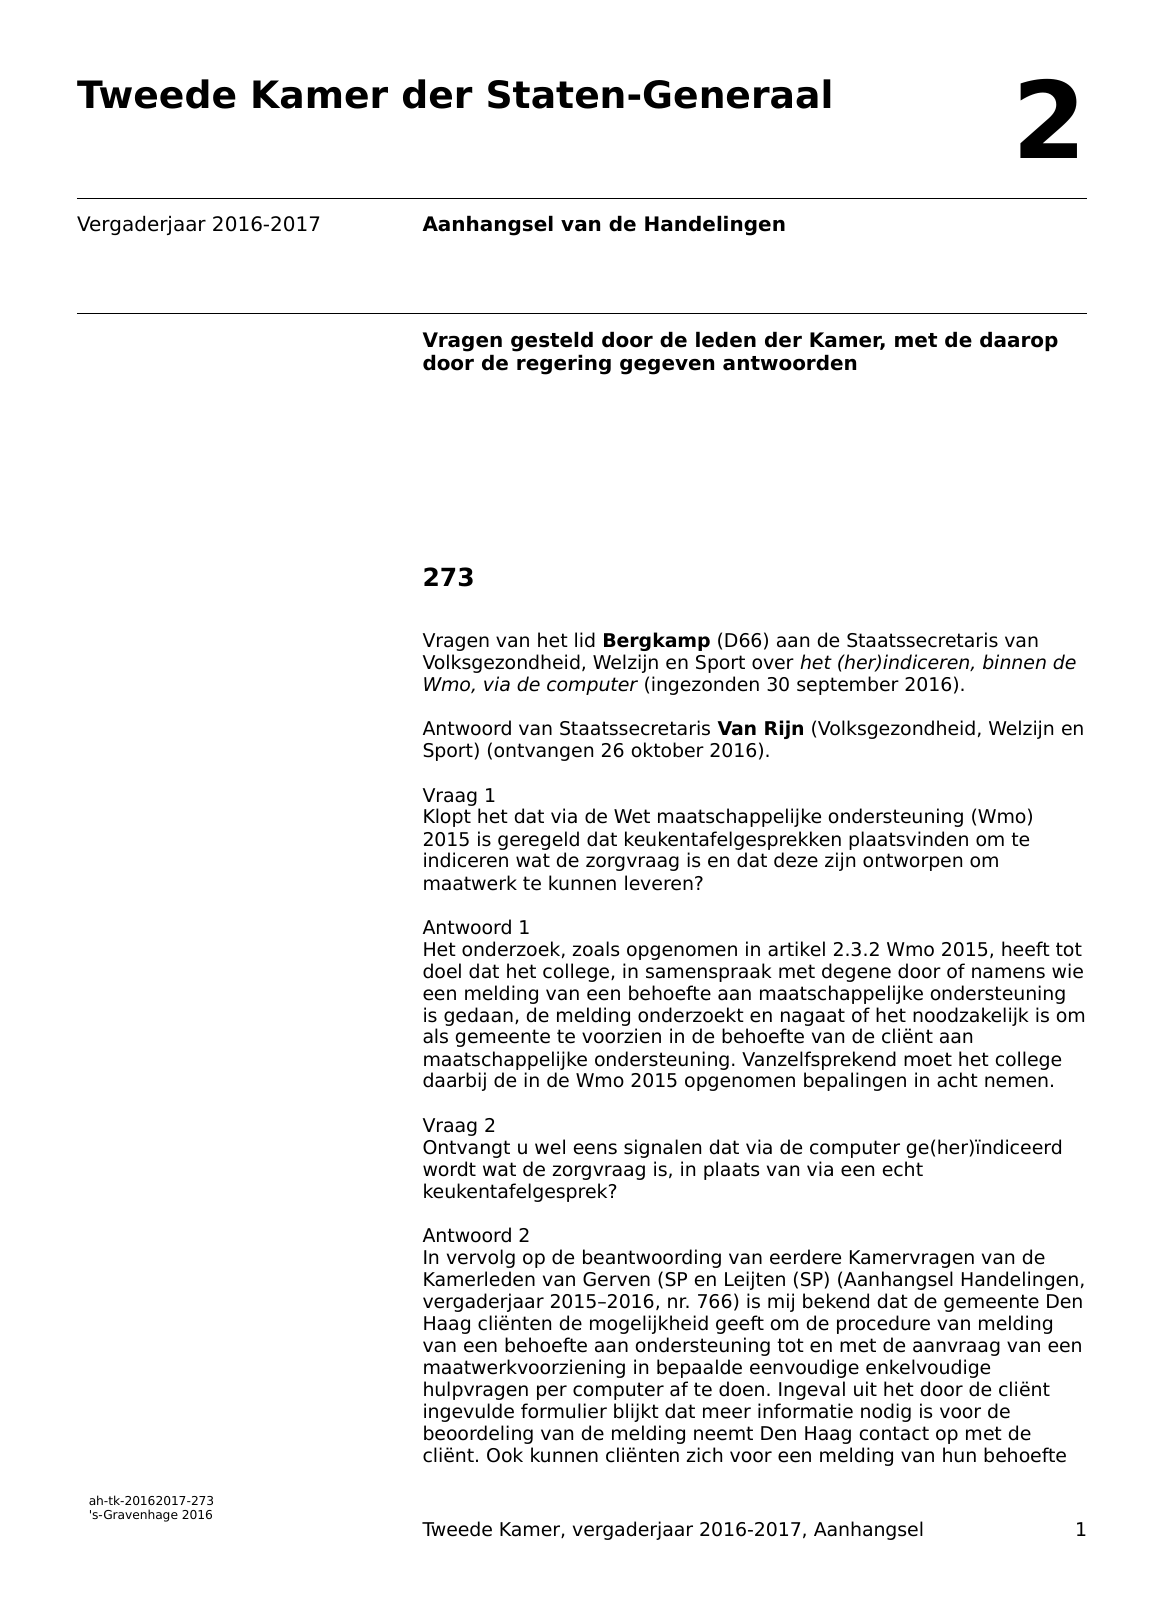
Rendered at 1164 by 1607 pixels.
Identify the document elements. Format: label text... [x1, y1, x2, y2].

text Vraag 1 [422, 784, 1087, 806]
text Vraag 2 [422, 1114, 1087, 1137]
table_header 2 [886, 59, 1087, 198]
text Ontvangt u wel eens signalen dat via de computer ge(her)ïndiceerd wordt wat de zorgvraag is, in plaats van via een echt keukentafelgesprek? [422, 1137, 1087, 1202]
table_cell [77, 314, 422, 375]
text Vragen van het lid Bergkamp (D66) aan de Staatssecretaris van Volksgezondheid, Welzijn en Sport over het (her)indiceren, binnen de Wmo, via de computer (ingezonden 30 september 2016). [422, 630, 1087, 696]
text In vervolg op de beantwoording van eerdere Kamervragen van de Kamerleden van Gerven (SP en Leijten (SP) (Aanhangsel Handelingen, vergaderjaar 2015–2016, nr. 766) is mij bekend dat de gemeente Den Haag cliënten de mogelijkheid geeft om de procedure van melding van een behoefte aan ondersteuning tot en met de aanvraag van een maatwerkvoorziening in bepaalde eenvoudige enkelvoudige hulpvragen per computer af te doen. Ingeval uit het door de cliënt ingevulde formulier blijkt dat meer informatie nodig is voor de beoordeling van de melding neemt Den Haag contact op met de cliënt. Ook kunnen cliënten zich voor een melding van hun behoefte [422, 1247, 1087, 1466]
text 's-Gravenhage 2016 [88, 1508, 323, 1522]
text Het onderzoek, zoals opgenomen in artikel 2.3.2 Wmo 2015, heeft tot doel dat het college, in samenspraak met degene door of namens wie een melding van een behoefte aan maatschappelijke ondersteuning is gedaan, de melding onderzoekt en nagaat of het noodzakelijk is om als gemeente te voorzien in de behoefte van de cliënt aan maatschappelijke ondersteuning. Vanzelfsprekend moet het college daarbij de in de Wmo 2015 opgenomen bepalingen in acht nemen. [422, 938, 1087, 1092]
text Antwoord 2 [422, 1225, 1087, 1247]
text ah-tk-20162017-273 [88, 1494, 323, 1508]
text Antwoord 1 [422, 917, 1087, 938]
table_cell Vergaderjaar 2016-2017 [77, 199, 422, 313]
text Antwoord van Staatssecretaris Van Rijn (Volksgezondheid, Welzijn en Sport) (ontvangen 26 oktober 2016). [422, 718, 1087, 762]
text 273 [422, 563, 1087, 592]
table_header Tweede Kamer der Staten-Generaal [77, 59, 886, 198]
table_cell Aanhangsel van de Handelingen [422, 199, 1087, 313]
table_cell Vragen gesteld door de leden der Kamer, met de daarop door de regering gegeven antwoorden [422, 314, 1087, 375]
text Klopt het dat via de Wet maatschappelijke ondersteuning (Wmo) 2015 is geregeld dat keukentafelgesprekken plaatsvinden om te indiceren wat de zorgvraag is en dat deze zijn ontworpen om maatwerk te kunnen leveren? [422, 806, 1087, 894]
